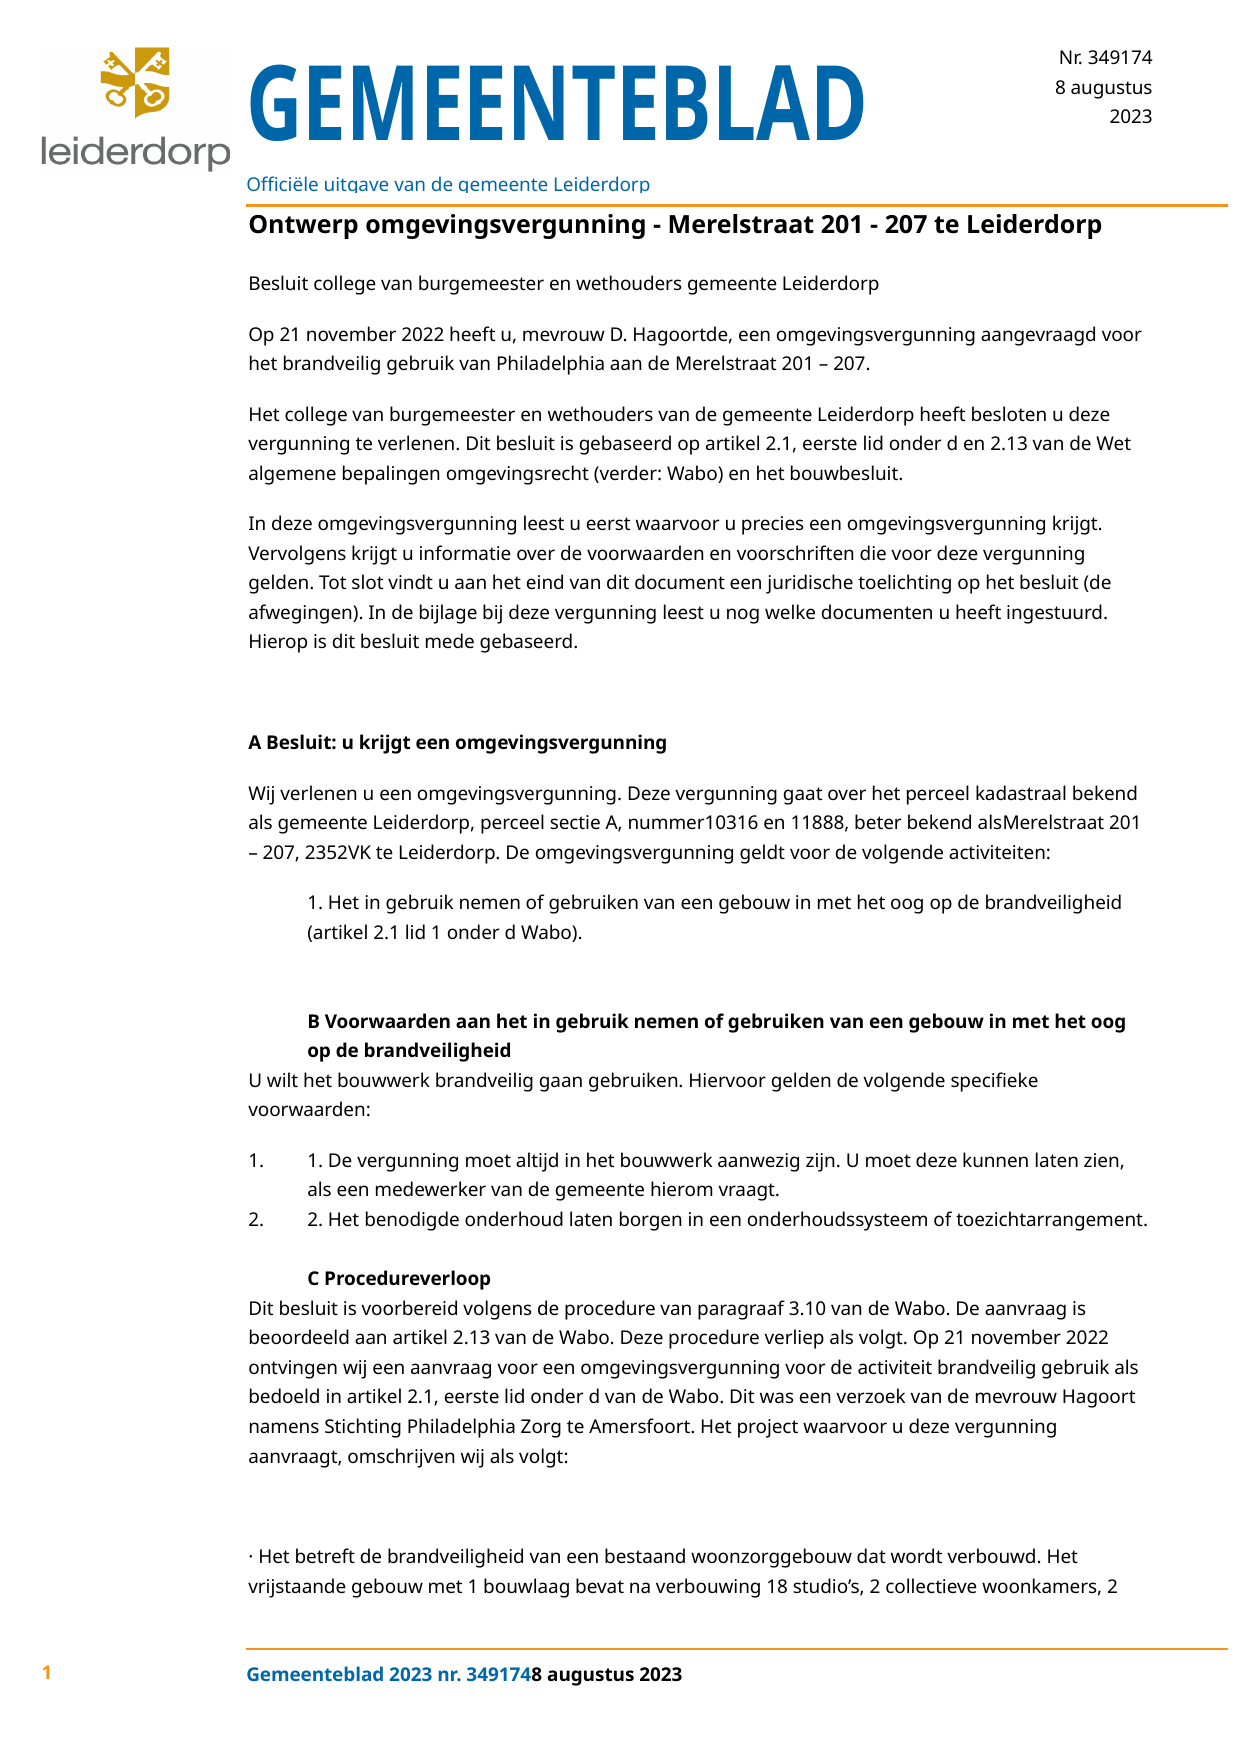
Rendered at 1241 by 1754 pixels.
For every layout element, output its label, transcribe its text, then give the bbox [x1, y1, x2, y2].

text Het college van burgemeester en wethouders van de gemeente Leiderdorp heeft besloten u deze vergunning te verlenen. Dit besluit is gebaseerd op artikel 2.1, eerste lid onder d en 2.13 van de Wet algemene bepalingen omgevingsrecht (verder: Wabo) en het bouwbesluit. [248, 401, 1152, 486]
text · Het betreft de brandveiligheid van een bestaand woonzorggebouw dat wordt verbouwd. Het vrijstaande gebouw met 1 bouwlaag bevat na verbouwing 18 studio’s, 2 collectieve woonkamers, 2 [248, 1544, 1152, 1599]
text In deze omgevingsvergunning leest u eerst waarvoor u precies een omgevingsvergunning krijgt. Vervolgens krijgt u informatie over de voorwaarden en voorschriften die voor deze vergunning gelden. Tot slot vindt u aan het eind van dit document een juridische toelichting op het besluit (de afwegingen). In de bijlage bij deze vergunning leest u nog welke documenten u heeft ingestuurd. Hierop is dit besluit mede gebaseerd. [248, 510, 1152, 654]
list 1. De vergunning moet altijd in het bouwwerk aanwezig zijn. U moet deze kunnen laten zien, als een medewerker van de gemeente hierom vraagt. [248, 1147, 1152, 1202]
text Besluit college van burgemeester en wethouders gemeente Leiderdorp [248, 270, 1152, 296]
list C Procedureverloop [248, 1265, 1152, 1291]
list B Voorwaarden aan het in gebruik nemen of gebruiken van een gebouw in met het oog op de brandveiligheid [248, 1008, 1152, 1063]
picture [41, 47, 231, 172]
text Ontwerp omgevingsvergunning - Merelstraat 201 - 207 te Leiderdorp [248, 207, 1152, 241]
text U wilt het bouwwerk brandveilig gaan gebruiken. Hiervoor gelden de volgende specifieke voorwaarden: [248, 1067, 1152, 1122]
list 1. Het in gebruik nemen of gebruiken van een gebouw in met het oog op de brandveiligheid (artikel 2.1 lid 1 onder d Wabo). [248, 889, 1152, 945]
text Op 21 november 2022 heeft u, mevrouw D. Hagoortde, een omgevingsvergunning aangevraagd voor het brandveilig gebruik van Philadelphia aan de ​Merelstraat 201 – 207. [248, 321, 1152, 376]
text Wij verlenen u een omgevingsvergunning. Deze vergunning gaat over het perceel kadastraal bekend als gemeente Leiderdorp, perceel sectie A, nummer10316 en 11888, beter bekend als​Merelstraat 201 – 207, 2352VK te Leiderdorp. De omgevingsvergunning geldt voor de volgende activiteiten: [248, 780, 1152, 865]
list 2. Het benodigde onderhoud laten borgen in een onderhoudssysteem of toezichtarrangement. [248, 1206, 1152, 1232]
text Dit besluit is voorbereid volgens de procedure van paragraaf 3.10 van de Wabo. De aanvraag is beoordeeld aan artikel 2.13 van de Wabo. Deze procedure verliep als volgt. Op 21 november 2022 ontvingen wij een aanvraag voor een omgevingsvergunning voor de activiteit brandveilig gebruik als bedoeld in artikel 2.1, eerste lid onder d van de Wabo. Dit was een verzoek van de mevrouw Hagoort namens Stichting Philadelphia Zorg te Amersfoort. Het project waarvoor u deze vergunning aanvraagt, omschrijven wij als volgt: [248, 1295, 1152, 1468]
text A Besluit: u krijgt een omgevingsvergunning [248, 729, 1152, 755]
